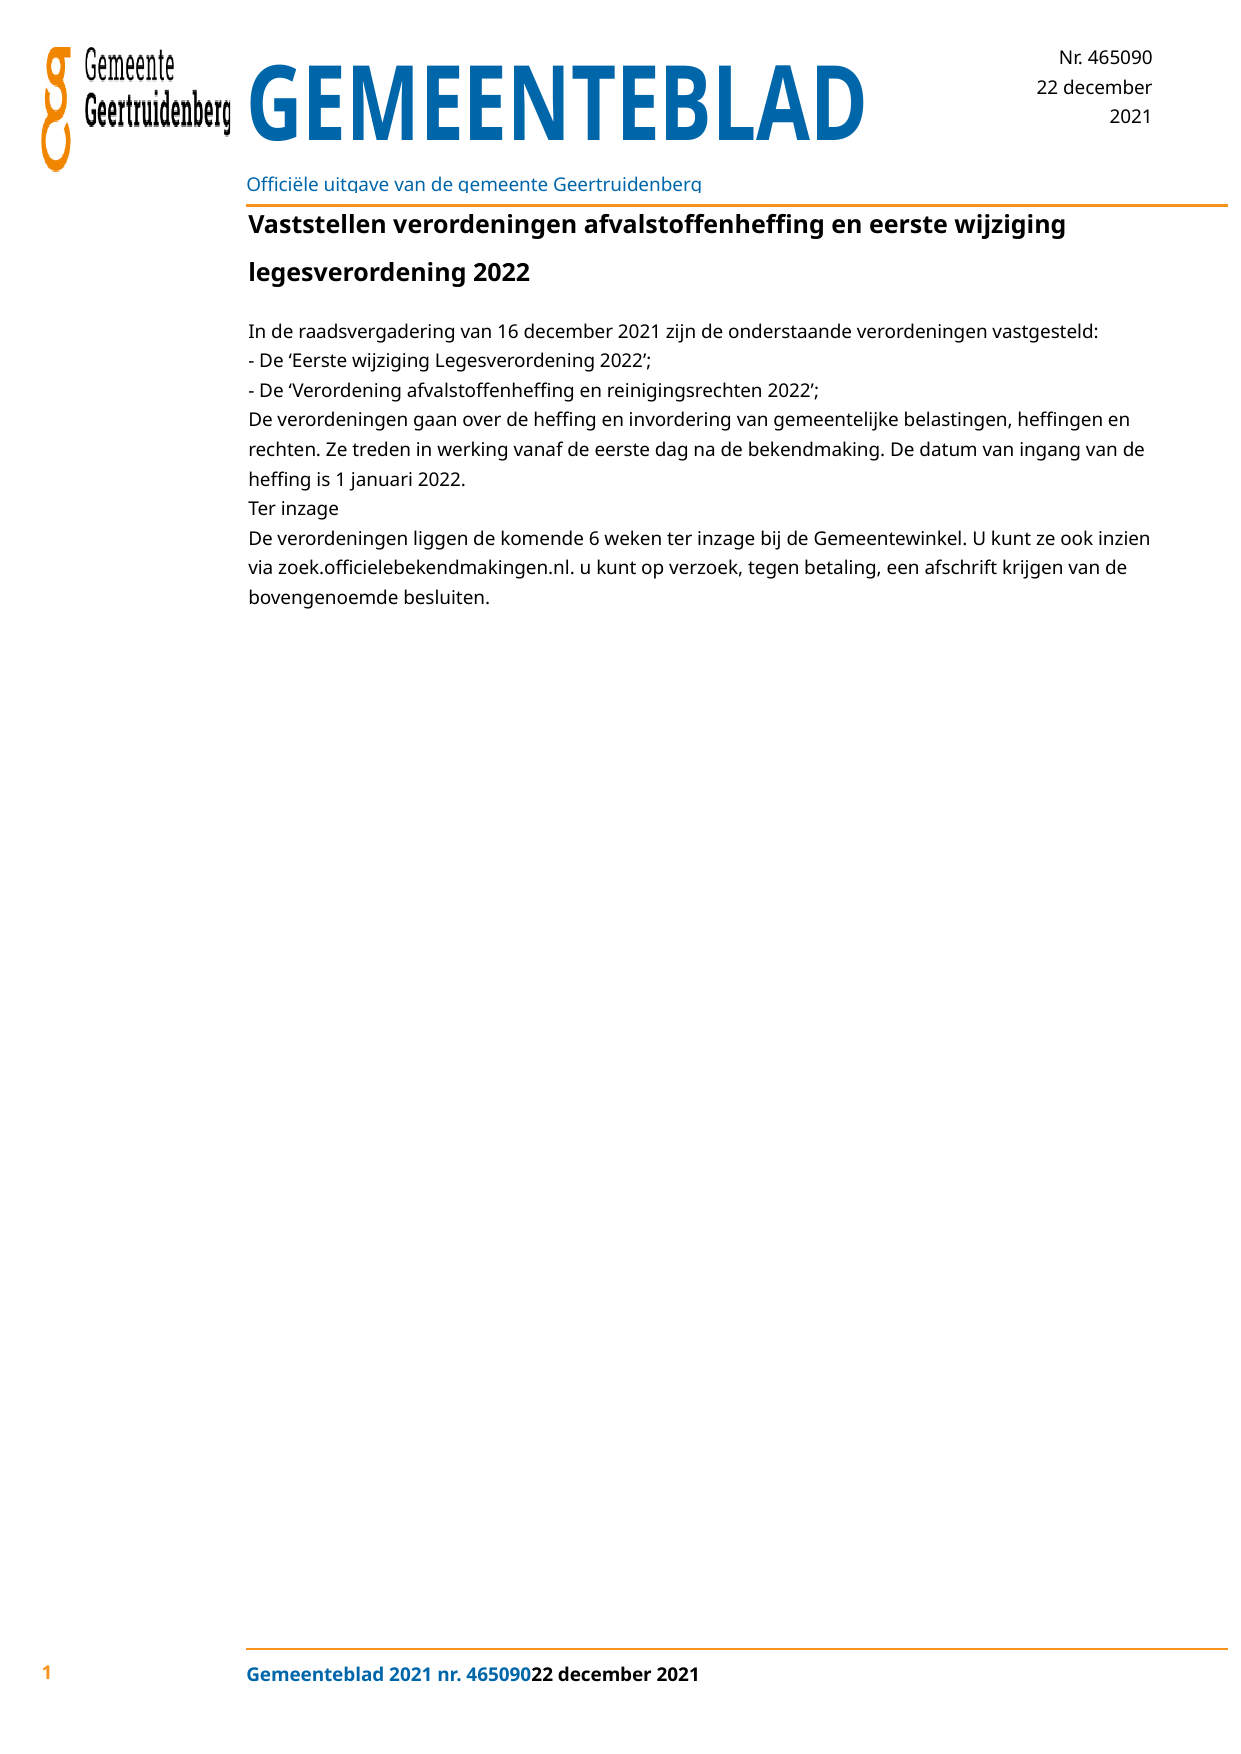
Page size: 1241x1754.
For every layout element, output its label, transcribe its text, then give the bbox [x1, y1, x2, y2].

text Vaststellen verordeningen afvalstoffenheffing en eerste wijziging legesverordening 2022 [248, 207, 1152, 288]
text - De ‘Eerste wijziging Legesverordening 2022’; [248, 347, 1152, 373]
text In de raadsvergadering van 16 december 2021 zijn de onderstaande verordeningen vastgesteld: [248, 318, 1152, 344]
text De verordeningen gaan over de heffing en invordering van gemeentelijke belastingen, heffingen en rechten. Ze treden in werking vanaf de eerste dag na de bekendmaking. De datum van ingang van de heffing is 1 januari 2022. [248, 407, 1152, 492]
text - De ‘Verordening afvalstoffenheffing en reinigingsrechten 2022’; [248, 377, 1152, 403]
text Ter inzage [248, 495, 1152, 521]
text De verordeningen liggen de komende 6 weken ter inzage bij de Gemeentewinkel. U kunt ze ook inzien via zoek.officielebekendmakingen.nl. u kunt op verzoek, tegen betaling, een afschrift krijgen van de bovengenoemde besluiten. [248, 525, 1152, 610]
picture [41, 47, 231, 172]
